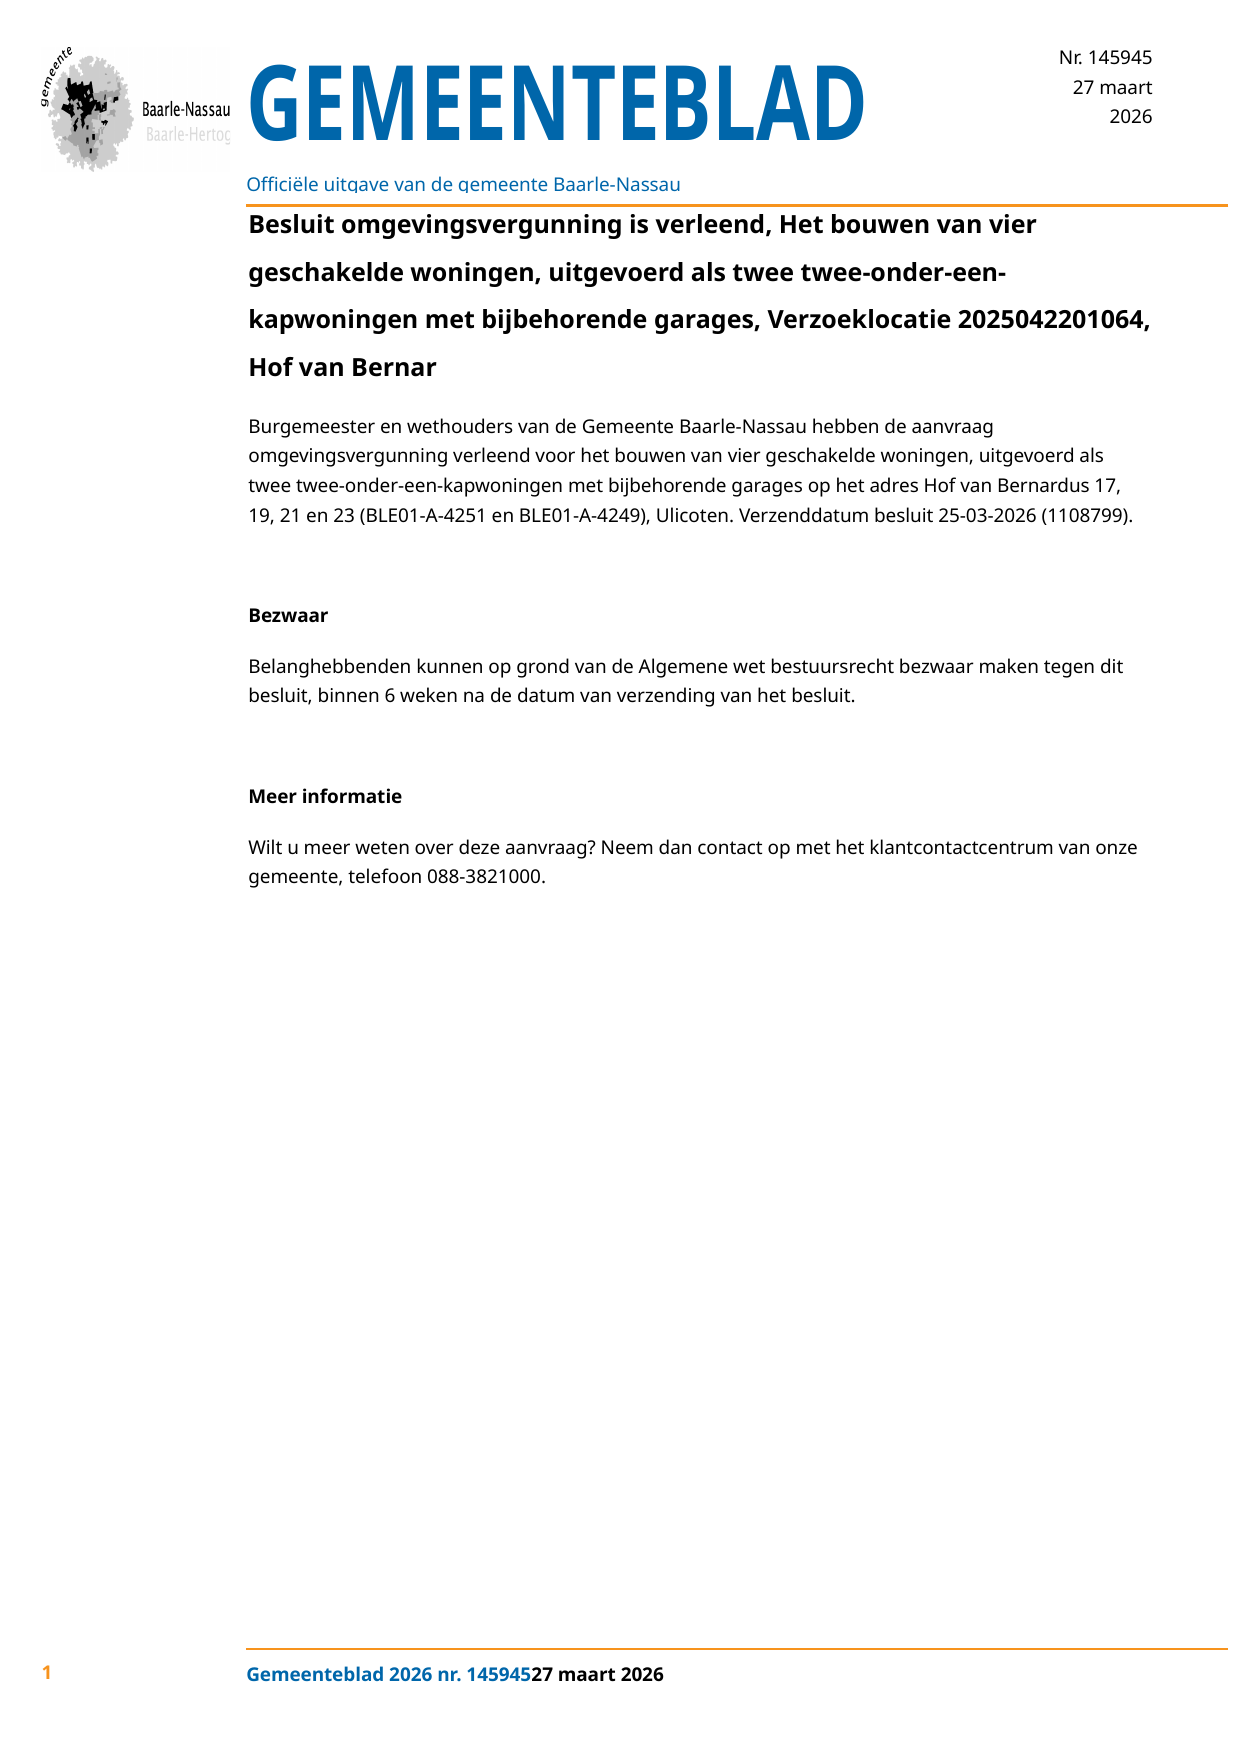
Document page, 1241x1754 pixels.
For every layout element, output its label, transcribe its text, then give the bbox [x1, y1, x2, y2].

text Meer informatie [248, 783, 1152, 809]
text Belanghebbenden kunnen op grond van de Algemene wet bestuursrecht bezwaar maken tegen dit besluit, binnen 6 weken na de datum van verzending van het besluit. [248, 653, 1152, 708]
picture [41, 47, 231, 172]
text Bezwaar [248, 603, 1152, 628]
text Wilt u meer weten over deze aanvraag? Neem dan contact op met het klantcontactcentrum van onze gemeente, telefoon 088-3821000. [248, 834, 1152, 889]
text Besluit omgevingsvergunning is verleend, Het bouwen van vier geschakelde woningen, uitgevoerd als twee twee-onder-een-kapwoningen met bijbehorende garages, Verzoeklocatie 2025042201064, Hof van Bernar [248, 207, 1152, 384]
text Burgemeester en wethouders van de Gemeente Baarle-Nassau hebben de aanvraag omgevingsvergunning verleend voor het bouwen van vier geschakelde woningen, uitgevoerd als twee twee-onder-een-kapwoningen met bijbehorende garages op het adres Hof van Bernardus 17, 19, 21 en 23 (BLE01-A-4251 en BLE01-A-4249), Ulicoten. Verzenddatum besluit 25-03-2026 (1108799). [248, 413, 1152, 528]
